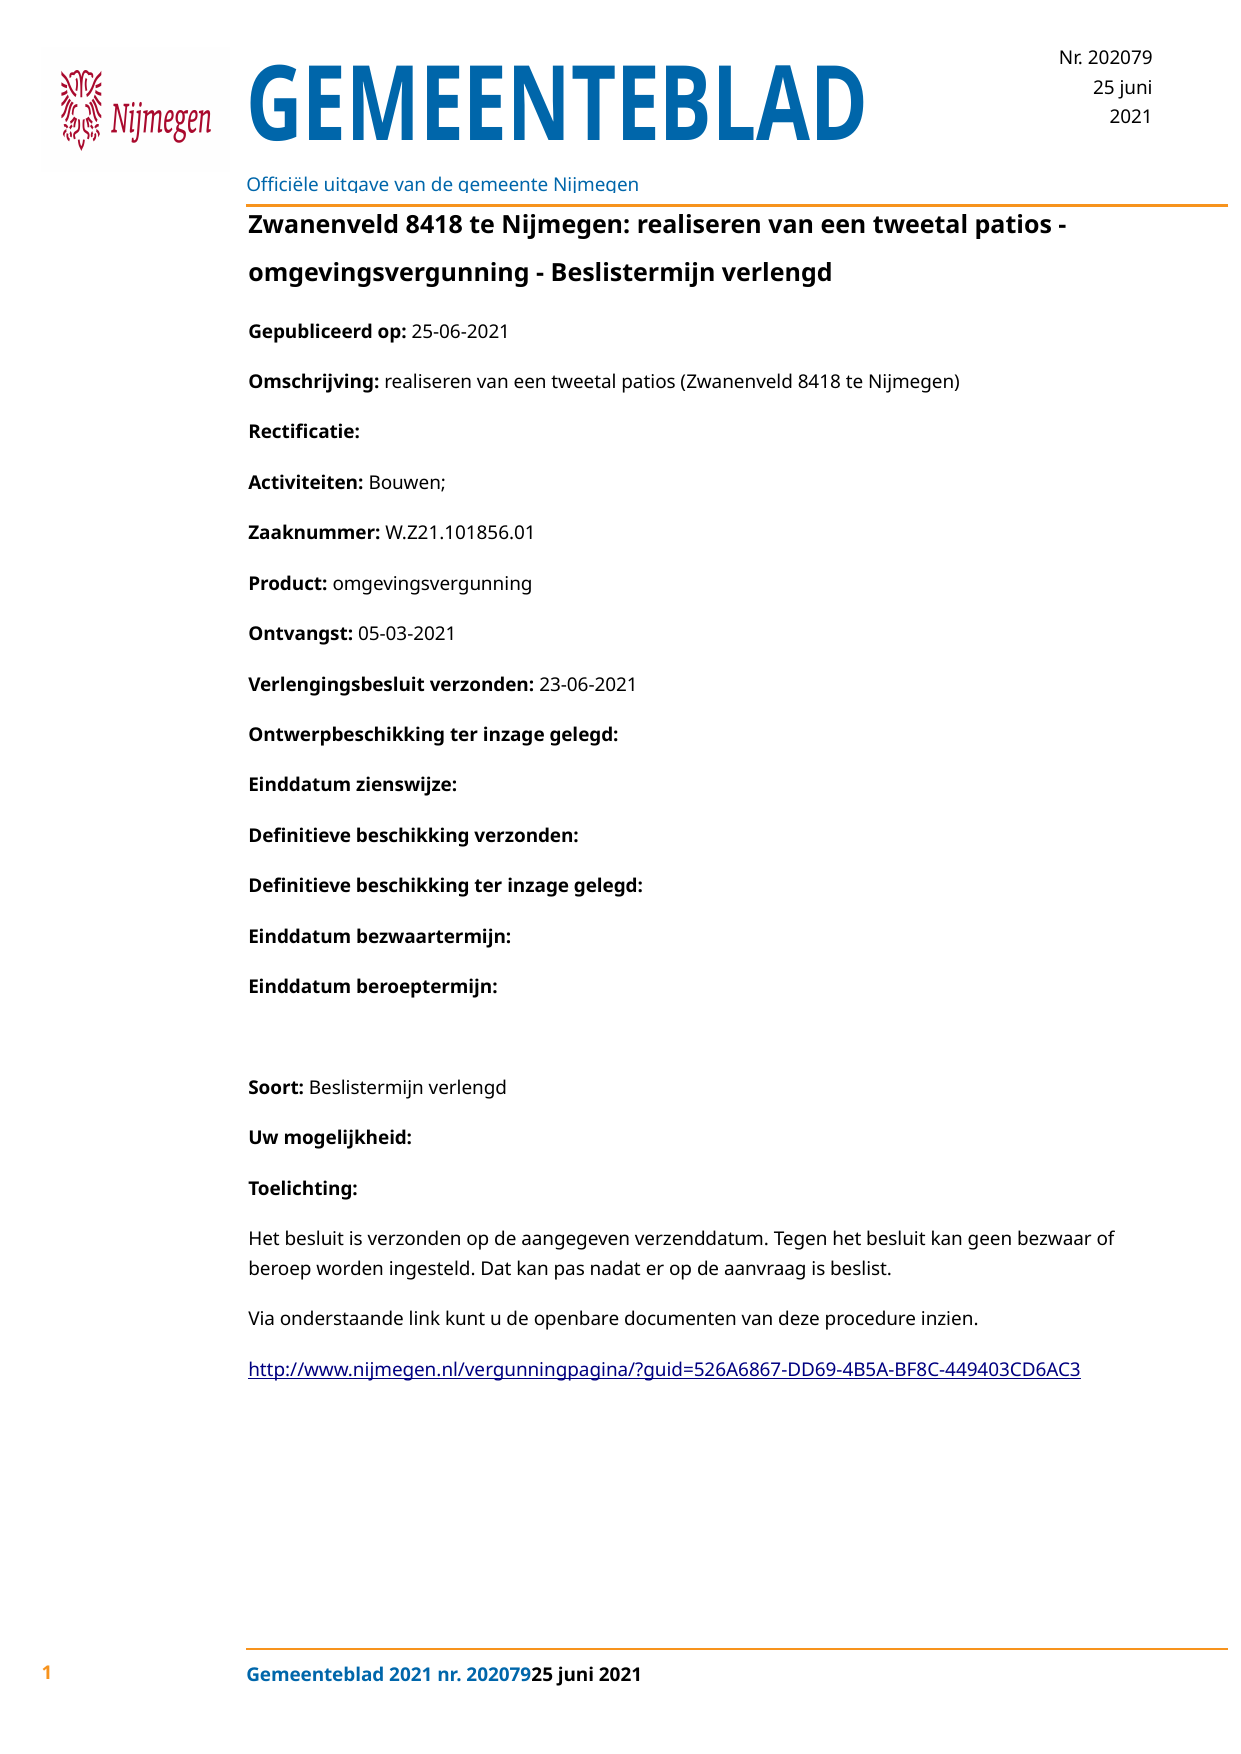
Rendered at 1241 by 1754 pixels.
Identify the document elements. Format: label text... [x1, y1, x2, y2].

text Product: omgevingsvergunning [248, 570, 1152, 596]
text Verlengingsbesluit verzonden: 23-06-2021 [248, 671, 1152, 697]
text Activiteiten: Bouwen; [248, 469, 1152, 495]
picture [41, 47, 231, 172]
text Gepubliceerd op: 25-06-2021 [248, 318, 1152, 344]
text Definitieve beschikking verzonden: [248, 822, 1152, 848]
text Omschrijving: realiseren van een tweetal patios (Zwanenveld 8418 te Nijmegen) [248, 368, 1152, 394]
text Soort: Beslistermijn verlengd [248, 1074, 1152, 1100]
text Einddatum bezwaartermijn: [248, 923, 1152, 949]
text Einddatum zienswijze: [248, 772, 1152, 797]
text Definitieve beschikking ter inzage gelegd: [248, 872, 1152, 898]
text Zwanenveld 8418 te Nijmegen: realiseren van een tweetal patios - omgevingsvergunning - Beslistermijn verlengd [248, 207, 1152, 288]
text Het besluit is verzonden op de aangegeven verzenddatum. Tegen het besluit kan geen bezwaar of beroep worden ingesteld. Dat kan pas nadat er op de aanvraag is beslist. [248, 1225, 1152, 1281]
text Via onderstaande link kunt u de openbare documenten van deze procedure inzien. [248, 1305, 1152, 1331]
text http://www.nijmegen.nl/vergunningpagina/?guid=526A6867-DD69-4B5A-BF8C-449403CD6AC3 [248, 1356, 1152, 1382]
text Ontvangst: 05-03-2021 [248, 620, 1152, 646]
text Einddatum beroeptermijn: [248, 973, 1152, 999]
text Toelichting: [248, 1175, 1152, 1201]
text Uw mogelijkheid: [248, 1124, 1152, 1150]
text Zaaknummer: W.Z21.101856.01 [248, 519, 1152, 545]
text Ontwerpbeschikking ter inzage gelegd: [248, 721, 1152, 747]
text Rectificatie: [248, 419, 1152, 444]
